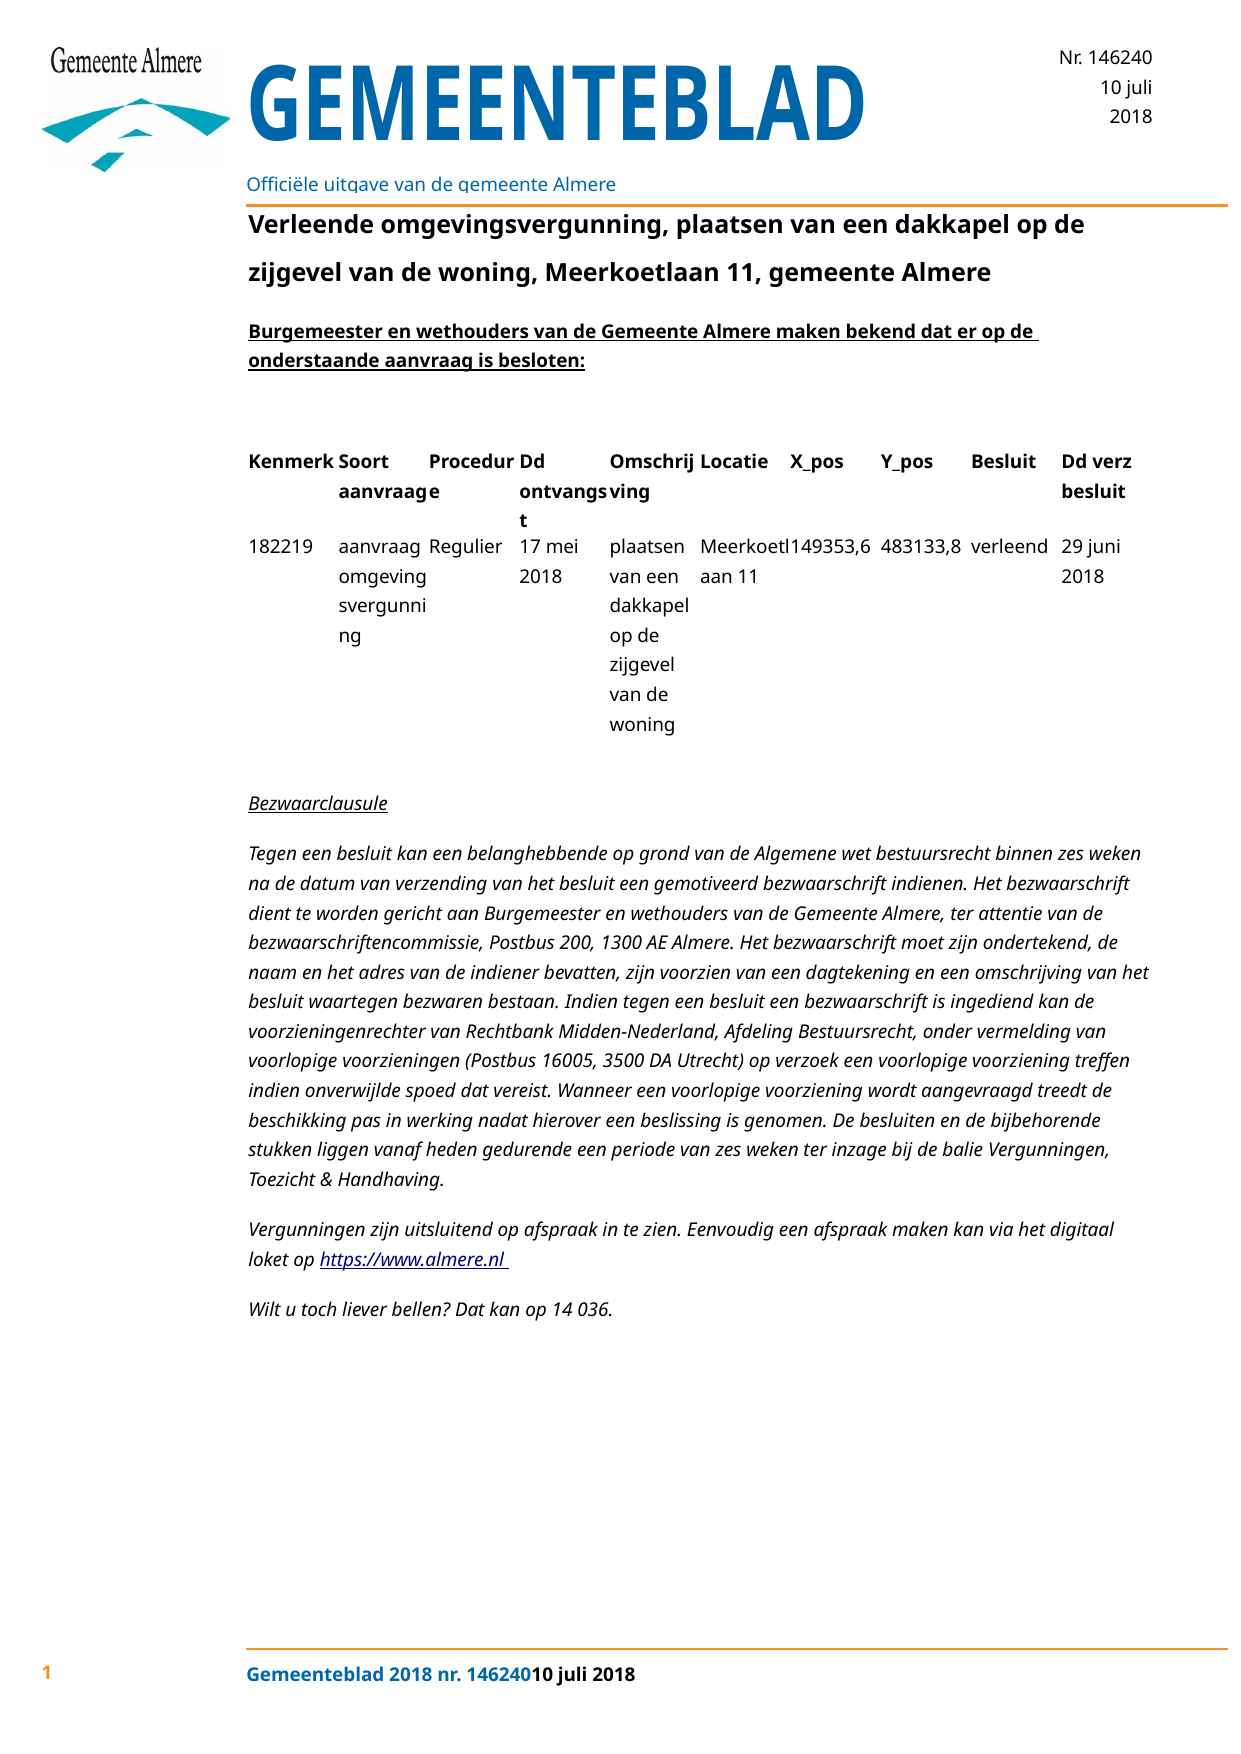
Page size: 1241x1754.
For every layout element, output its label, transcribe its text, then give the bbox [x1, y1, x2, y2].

table_cell Regulier [429, 533, 519, 737]
table_header Y_pos [881, 449, 971, 533]
table_cell aanvraag omgevingsvergunning [338, 533, 429, 737]
text Bezwaarclausule [248, 790, 1152, 816]
table_header Locatie [700, 449, 790, 533]
text Verleende omgevingsvergunning, plaatsen van een dakkapel op de zijgevel van de woning, Meerkoetlaan 11, gemeente Almere [248, 207, 1152, 288]
text Burgemeester en wethouders van de Gemeente Almere maken bekend dat er op de onderstaande aanvraag is besloten: [248, 318, 1152, 373]
table_header X_pos [790, 449, 881, 533]
table_cell 483133,8 [881, 533, 971, 737]
table_cell verleend [971, 533, 1061, 737]
table_header Soort aanvraag [338, 449, 429, 533]
table_header Kenmerk [248, 449, 338, 533]
table_cell 29 juni 2018 [1061, 533, 1152, 737]
table_cell Meerkoetlaan 11 [700, 533, 790, 737]
table_header Omschrijving [609, 449, 700, 533]
table_header Besluit [971, 449, 1061, 533]
text Vergunningen zijn uitsluitend op afspraak in te zien. Eenvoudig een afspraak maken kan via het digitaal loket op https://www.almere.nl [248, 1216, 1152, 1272]
picture [41, 47, 231, 172]
table_header Procedure [429, 449, 519, 533]
table_header Dd verz besluit [1061, 449, 1152, 533]
text Wilt u toch liever bellen? Dat kan op 14 036. [248, 1296, 1152, 1322]
text Tegen een besluit kan een belanghebbende op grond van de Algemene wet bestuursrecht binnen zes weken na de datum van verzending van het besluit een gemotiveerd bezwaarschrift indienen. Het bezwaarschrift dient te worden gericht aan Burgemeester en wethouders van de Gemeente Almere, ter attentie van de bezwaarschriftencommissie, Postbus 200, 1300 AE Almere. Het bezwaarschrift moet zijn ondertekend, de naam en het adres van de indiener bevatten, zijn voorzien van een dagtekening en een omschrijving van het besluit waartegen bezwaren bestaan. Indien tegen een besluit een bezwaarschrift is ingediend kan de voorzieningenrechter van Rechtbank Midden-Nederland, Afdeling Bestuursrecht, onder vermelding van voorlopige voorzieningen (Postbus 16005, 3500 DA Utrecht) op verzoek een voorlopige voorziening treffen indien onverwijlde spoed dat vereist. Wanneer een voorlopige voorziening wordt aangevraagd treedt de beschikking pas in werking nadat hierover een beslissing is genomen. De besluiten en de bijbehorende stukken liggen vanaf heden gedurende een periode van zes weken ter inzage bij de balie Vergunningen, Toezicht & Handhaving. [248, 841, 1152, 1192]
table_cell 182219 [248, 533, 338, 737]
table_cell 17 mei 2018 [519, 533, 609, 737]
table_header Dd ontvangst [519, 449, 609, 533]
table_cell plaatsen van een dakkapel op de zijgevel van de woning [609, 533, 700, 737]
table_cell 149353,6 [790, 533, 881, 737]
